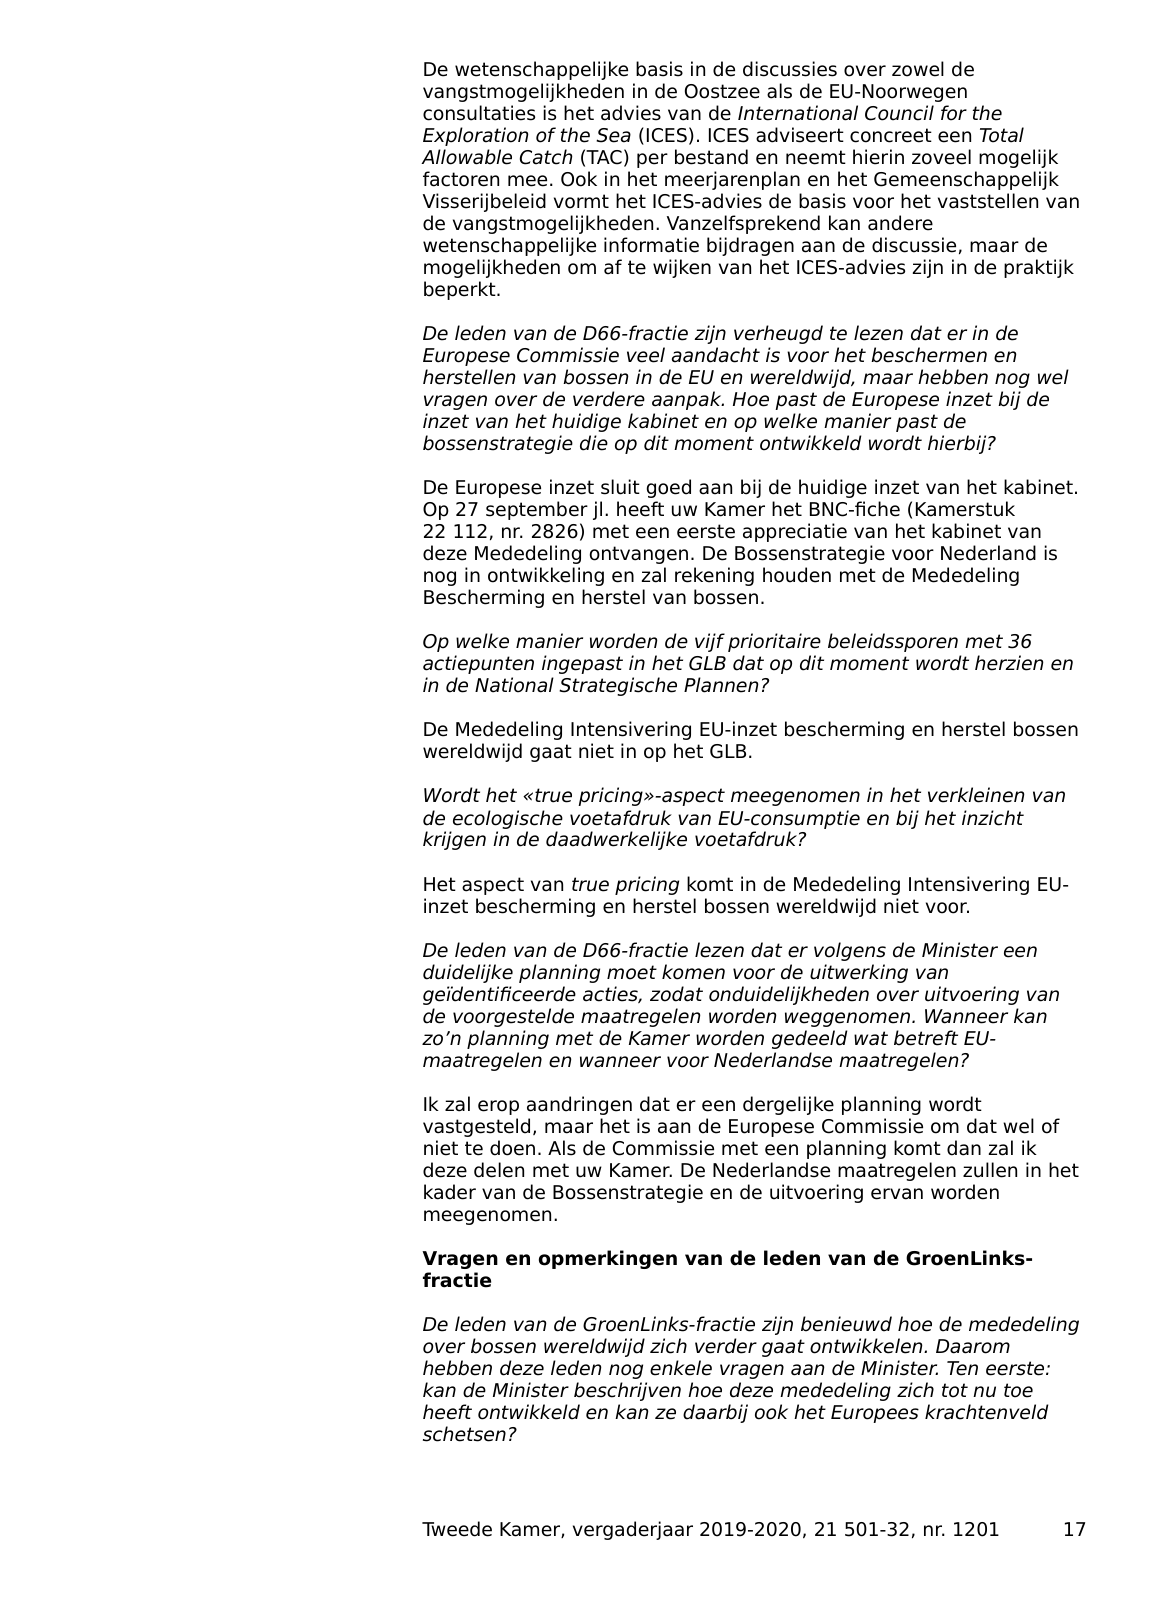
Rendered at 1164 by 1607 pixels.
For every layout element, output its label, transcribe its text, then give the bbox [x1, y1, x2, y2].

text De leden van de D66-fractie zijn verheugd te lezen dat er in de Europese Commissie veel aandacht is voor het beschermen en herstellen van bossen in de EU en wereldwijd, maar hebben nog wel vragen over de verdere aanpak. Hoe past de Europese inzet bij de inzet van het huidige kabinet en op welke manier past de bossenstrategie die op dit moment ontwikkeld wordt hierbij? [422, 323, 1087, 455]
text De wetenschappelijke basis in de discussies over zowel de vangstmogelijkheden in de Oostzee als de EU-Noorwegen consultaties is het advies van de International Council for the Exploration of the Sea (ICES). ICES adviseert concreet een Total Allowable Catch (TAC) per bestand en neemt hierin zoveel mogelijk factoren mee. Ook in het meerjarenplan en het Gemeenschappelijk Visserijbeleid vormt het ICES-advies de basis voor het vaststellen van de vangstmogelijkheden. Vanzelfsprekend kan andere wetenschappelijke informatie bijdragen aan de discussie, maar de mogelijkheden om af te wijken van het ICES-advies zijn in de praktijk beperkt. [422, 59, 1087, 301]
text De Europese inzet sluit goed aan bij de huidige inzet van het kabinet. Op 27 september jl. heeft uw Kamer het BNC-fiche (Kamerstuk 22 112, nr. 2826) met een eerste appreciatie van het kabinet van deze Mededeling ontvangen. De Bossenstrategie voor Nederland is nog in ontwikkeling en zal rekening houden met de Mededeling Bescherming en herstel van bossen. [422, 477, 1087, 609]
subtitle Vragen en opmerkingen van de leden van de GroenLinks-fractie [422, 1248, 1087, 1292]
text De leden van de D66-fractie lezen dat er volgens de Minister een duidelijke planning moet komen voor de uitwerking van geïdentificeerde acties, zodat onduidelijkheden over uitvoering van de voorgestelde maatregelen worden weggenomen. Wanneer kan zo’n planning met de Kamer worden gedeeld wat betreft EU-maatregelen en wanneer voor Nederlandse maatregelen? [422, 940, 1087, 1072]
text Het aspect van true pricing komt in de Mededeling Intensivering EU-inzet bescherming en herstel bossen wereldwijd niet voor. [422, 873, 1087, 917]
text De Mededeling Intensivering EU-inzet bescherming en herstel bossen wereldwijd gaat niet in op het GLB. [422, 719, 1087, 763]
text De leden van de GroenLinks-fractie zijn benieuwd hoe de mededeling over bossen wereldwijd zich verder gaat ontwikkelen. Daarom hebben deze leden nog enkele vragen aan de Minister. Ten eerste: kan de Minister beschrijven hoe deze mededeling zich tot nu toe heeft ontwikkeld en kan ze daarbij ook het Europees krachtenveld schetsen? [422, 1314, 1087, 1446]
text Wordt het «true pricing»-aspect meegenomen in het verkleinen van de ecologische voetafdruk van EU-consumptie en bij het inzicht krijgen in de daadwerkelijke voetafdruk? [422, 785, 1087, 851]
text Ik zal erop aandringen dat er een dergelijke planning wordt vastgesteld, maar het is aan de Europese Commissie om dat wel of niet te doen. Als de Commissie met een planning komt dan zal ik deze delen met uw Kamer. De Nederlandse maatregelen zullen in het kader van de Bossenstrategie en de uitvoering ervan worden meegenomen. [422, 1094, 1087, 1226]
text Op welke manier worden de vijf prioritaire beleidssporen met 36 actiepunten ingepast in het GLB dat op dit moment wordt herzien en in de National Strategische Plannen? [422, 631, 1087, 697]
